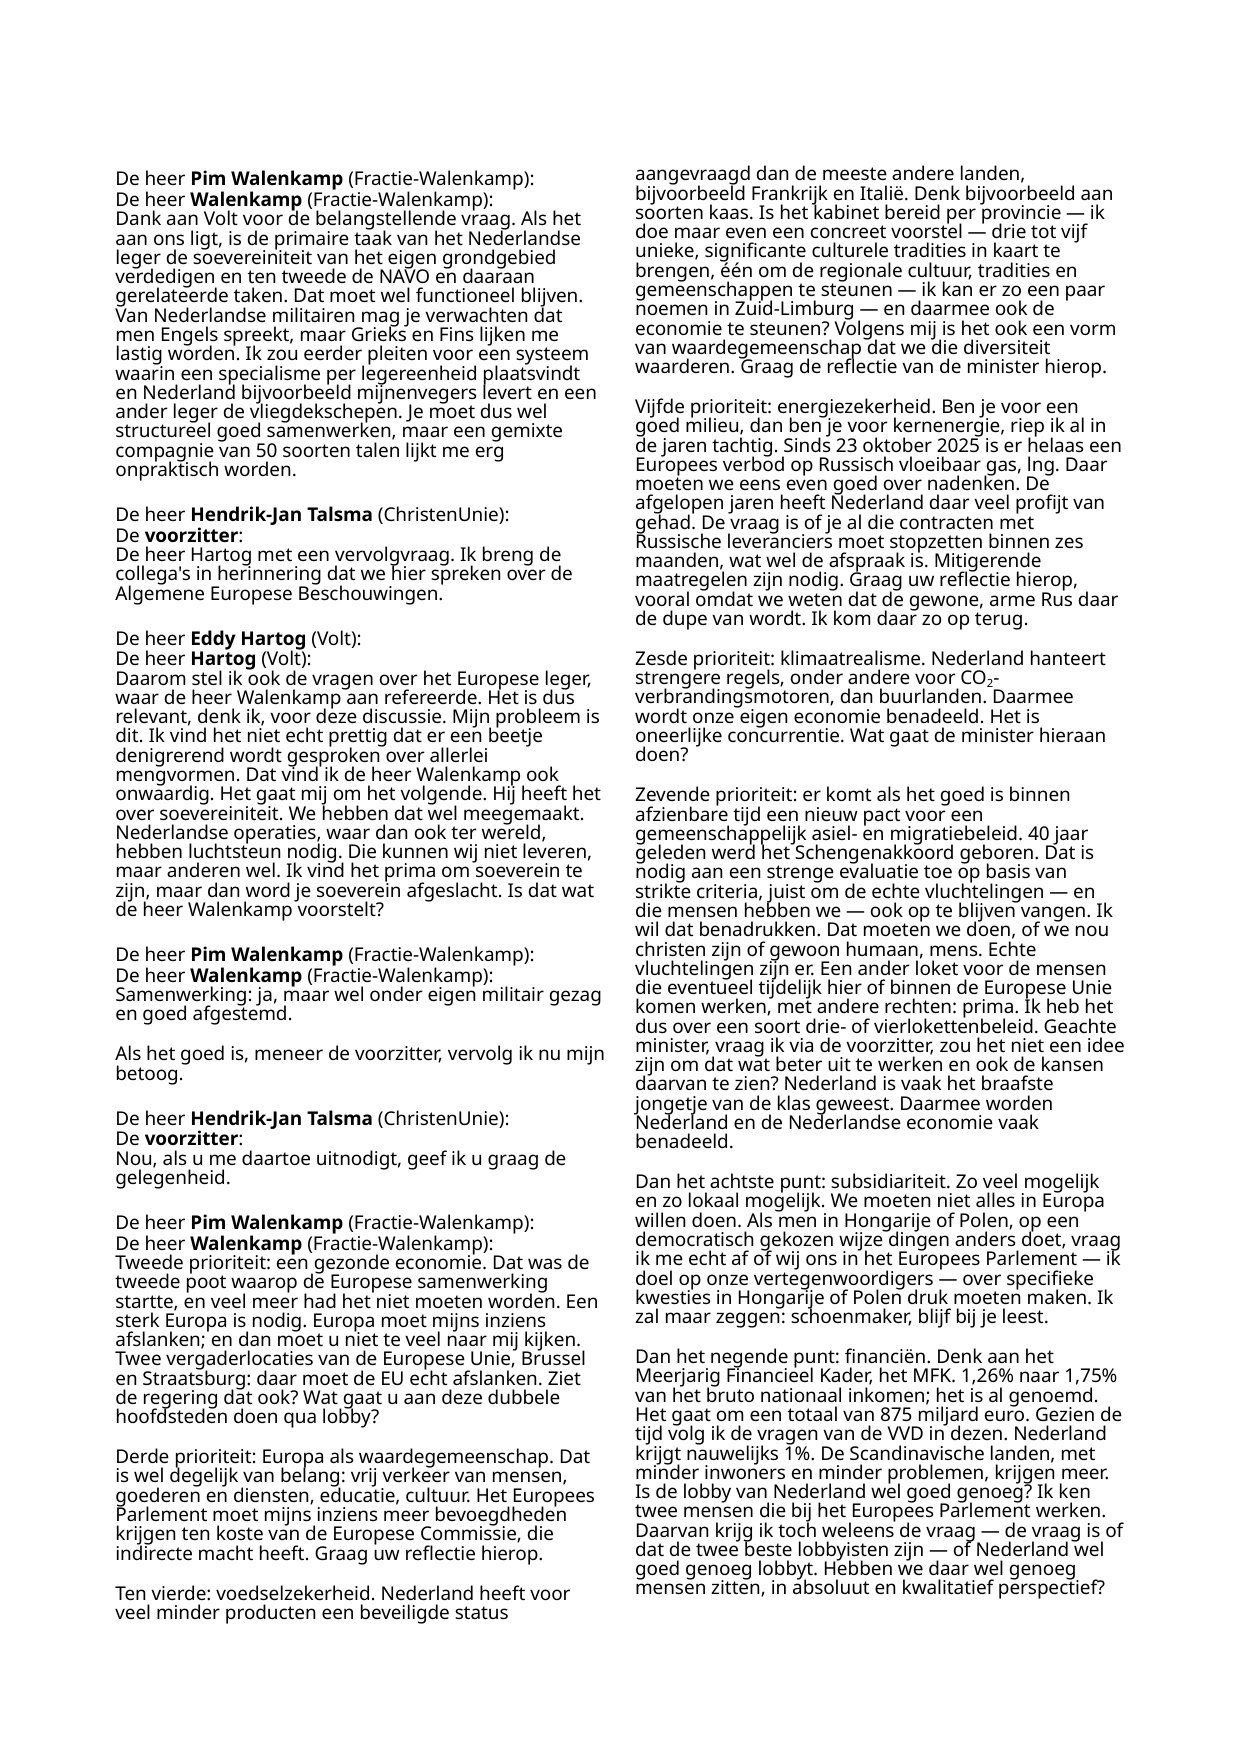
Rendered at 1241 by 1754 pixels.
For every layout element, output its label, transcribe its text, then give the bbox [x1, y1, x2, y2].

text Ten vierde: voedselzekerheid. Nederland heeft voor veel minder producten een beveiligde status [115, 1584, 605, 1623]
text De voorzitter: [115, 1130, 605, 1150]
text Dank aan Volt voor de belangstellende vraag. Als het aan ons ligt, is de primaire taak van het Nederlandse leger de soevereiniteit van het eigen grondgebied verdedigen en ten tweede de NAVO en daaraan gerelateerde taken. Dat moet wel functioneel blijven. Van Nederlandse militairen mag je verwachten dat men Engels spreekt, maar Grieks en Fins lijken me lastig worden. Ik zou eerder pleiten voor een systeem waarin een specialisme per legereenheid plaatsvindt en Nederland bijvoorbeeld mijnenvegers levert en een ander leger de vliegdekschepen. Je moet dus wel structureel goed samenwerken, maar een gemixte compagnie van 50 soorten talen lijkt me erg onpraktisch worden. [115, 210, 605, 480]
text De heer Walenkamp (Fractie-Walenkamp): [115, 1235, 605, 1254]
text De heer Pim Walenkamp (Fractie-Walenkamp): [115, 1209, 605, 1235]
text De heer Hendrik-Jan Talsma (ChristenUnie): [115, 1105, 605, 1130]
text Derde prioriteit: Europa als waardegemeenschap. Dat is wel degelijk van belang: vrij verkeer van mensen, goederen en diensten, educatie, cultuur. Het Europees Parlement moet mijns inziens meer bevoegdheden krijgen ten koste van de Europese Commissie, die indirecte macht heeft. Graag uw reflectie hierop. [115, 1448, 605, 1564]
text aangevraagd dan de meeste andere landen, bijvoorbeeld Frankrijk en Italië. Denk bijvoorbeeld aan soorten kaas. Is het kabinet bereid per provincie — ik doe maar even een concreet voorstel — drie tot vijf unieke, significante culturele tradities in kaart te brengen, één om de regionale cultuur, tradities en gemeenschappen te steunen — ik kan er zo een paar noemen in Zuid-Limburg — en daarmee ook de economie te steunen? Volgens mij is het ook een vorm van waardegemeenschap dat we die diversiteit waarderen. Graag de reflectie van de minister hierop. [635, 165, 1125, 377]
text Zesde prioriteit: klimaatrealisme. Nederland hanteert strengere regels, onder andere voor CO2-verbrandingsmotoren, dan buurlanden. Daarmee wordt onze eigen economie benadeeld. Het is oneerlijke concurrentie. Wat gaat de minister hieraan doen? [635, 650, 1125, 766]
text Als het goed is, meneer de voorzitter, vervolg ik nu mijn betoog. [115, 1045, 605, 1084]
text De heer Walenkamp (Fractie-Walenkamp): [115, 191, 605, 210]
text Samenwerking: ja, maar wel onder eigen militair gezag en goed afgestemd. [115, 986, 605, 1024]
text De heer Hendrik-Jan Talsma (ChristenUnie): [115, 501, 605, 527]
text De heer Pim Walenkamp (Fractie-Walenkamp): [115, 941, 605, 967]
text Daarom stel ik ook de vragen over het Europese leger, waar de heer Walenkamp aan refereerde. Het is dus relevant, denk ik, voor deze discussie. Mijn probleem is dit. Ik vind het niet echt prettig dat er een beetje denigrerend wordt gesproken over allerlei mengvormen. Dat vind ik de heer Walenkamp ook onwaardig. Het gaat mij om het volgende. Hij heeft het over soevereiniteit. We hebben dat wel meegemaakt. Nederlandse operaties, waar dan ook ter wereld, hebben luchtsteun nodig. Die kunnen wij niet leveren, maar anderen wel. Ik vind het prima om soeverein te zijn, maar dan word je soeverein afgeslacht. Is dat wat de heer Walenkamp voorstelt? [115, 670, 605, 920]
text De heer Hartog met een vervolgvraag. Ik breng de collega's in herinnering dat we hier spreken over de Algemene Europese Beschouwingen. [115, 546, 605, 604]
text Tweede prioriteit: een gezonde economie. Dat was de tweede poot waarop de Europese samenwerking startte, en veel meer had het niet moeten worden. Een sterk Europa is nodig. Europa moet mijns inziens afslanken; en dan moet u niet te veel naar mij kijken. Twee vergaderlocaties van de Europese Unie, Brussel en Straatsburg: daar moet de EU echt afslanken. Ziet de regering dat ook? Wat gaat u aan deze dubbele hoofdsteden doen qua lobby? [115, 1254, 605, 1427]
text Dan het achtste punt: subsidiariteit. Zo veel mogelijk en zo lokaal mogelijk. We moeten niet alles in Europa willen doen. Als men in Hongarije of Polen, op een democratisch gekozen wijze dingen anders doet, vraag ik me echt af of wij ons in het Europees Parlement — ik doel op onze vertegenwoordigers — over specifieke kwesties in Hongarije of Polen druk moeten maken. Ik zal maar zeggen: schoenmaker, blijf bij je leest. [635, 1173, 1125, 1327]
text De heer Pim Walenkamp (Fractie-Walenkamp): [115, 165, 605, 191]
text Nou, als u me daartoe uitnodigt, geef ik u graag de gelegenheid. [115, 1150, 605, 1188]
text Zevende prioriteit: er komt als het goed is binnen afzienbare tijd een nieuw pact voor een gemeenschappelijk asiel- en migratiebeleid. 40 jaar geleden werd het Schengenakkoord geboren. Dat is nodig aan een strenge evaluatie toe op basis van strikte criteria, juist om de echte vluchtelingen — en die mensen hebben we — ook op te blijven vangen. Ik wil dat benadrukken. Dat moeten we doen, of we nou christen zijn of gewoon humaan, mens. Echte vluchtelingen zijn er. Een ander loket voor de mensen die eventueel tijdelijk hier of binnen de Europese Unie komen werken, met andere rechten: prima. Ik heb het dus over een soort drie- of vierlokettenbeleid. Geachte minister, vraag ik via de voorzitter, zou het niet een idee zijn om dat wat beter uit te werken en ook de kansen daarvan te zien? Nederland is vaak het braafste jongetje van de klas geweest. Daarmee worden Nederland en de Nederlandse economie vaak benadeeld. [635, 786, 1125, 1152]
text De voorzitter: [115, 527, 605, 546]
text De heer Walenkamp (Fractie-Walenkamp): [115, 967, 605, 986]
text De heer Hartog (Volt): [115, 650, 605, 670]
text De heer Eddy Hartog (Volt): [115, 625, 605, 650]
text Dan het negende punt: financiën. Denk aan het Meerjarig Financieel Kader, het MFK. 1,26% naar 1,75% van het bruto nationaal inkomen; het is al genoemd. Het gaat om een totaal van 875 miljard euro. Gezien de tijd volg ik de vragen van de VVD in dezen. Nederland krijgt nauwelijks 1%. De Scandinavische landen, met minder inwoners en minder problemen, krijgen meer. Is de lobby van Nederland wel goed genoeg? Ik ken twee mensen die bij het Europees Parlement werken. Daarvan krijg ik toch weleens de vraag — de vraag is of dat de twee beste lobbyisten zijn — of Nederland wel goed genoeg lobbyt. Hebben we daar wel genoeg mensen zitten, in absoluut en kwalitatief perspectief? [635, 1348, 1125, 1599]
text Vijfde prioriteit: energiezekerheid. Ben je voor een goed milieu, dan ben je voor kernenergie, riep ik al in de jaren tachtig. Sinds 23 oktober 2025 is er helaas een Europees verbod op Russisch vloeibaar gas, lng. Daar moeten we eens even goed over nadenken. De afgelopen jaren heeft Nederland daar veel profijt van gehad. De vraag is of je al die contracten met Russische leveranciers moet stopzetten binnen zes maanden, wat wel de afspraak is. Mitigerende maatregelen zijn nodig. Graag uw reflectie hierop, vooral omdat we weten dat de gewone, arme Rus daar de dupe van wordt. Ik kom daar zo op terug. [635, 398, 1125, 629]
